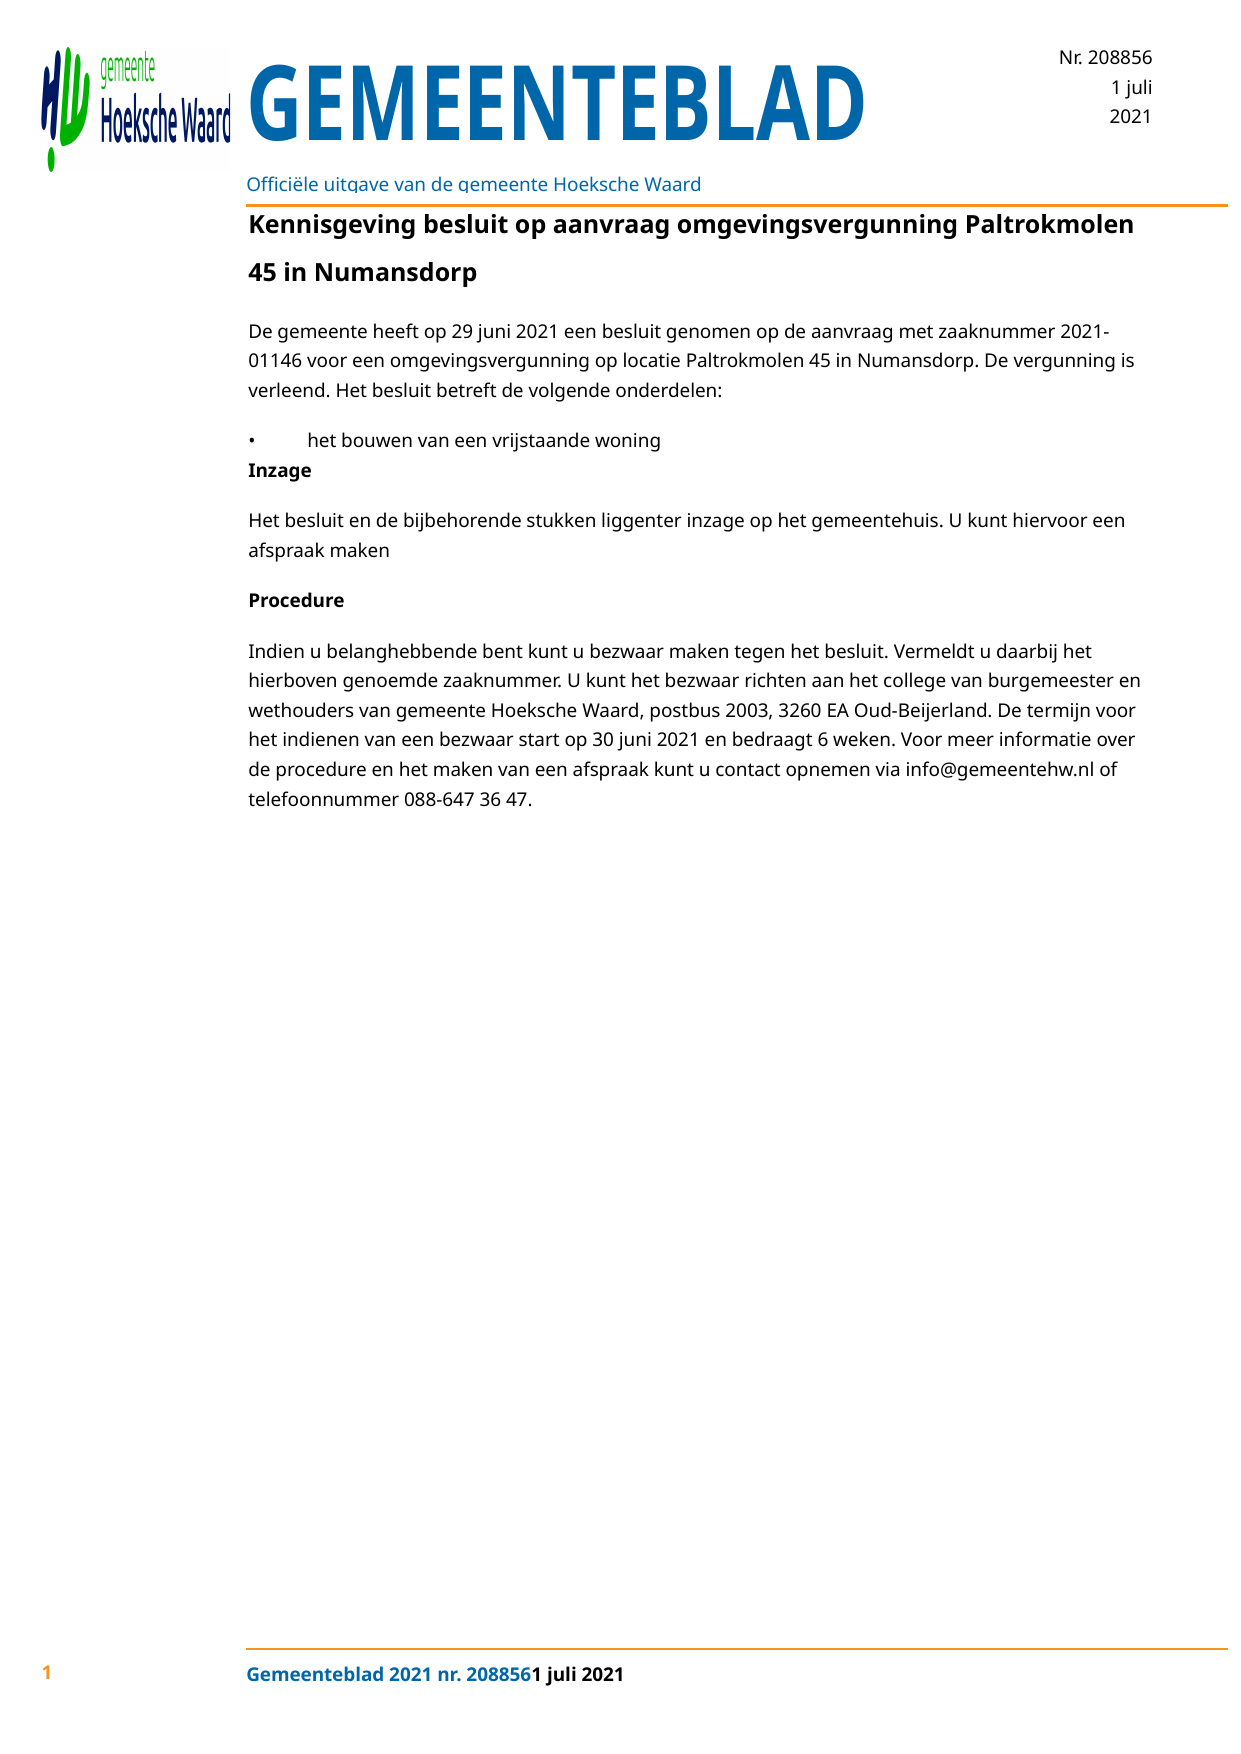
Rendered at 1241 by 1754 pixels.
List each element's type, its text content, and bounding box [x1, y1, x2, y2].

text De gemeente heeft op 29 juni 2021 een besluit genomen op de aanvraag met zaaknummer 2021-01146 voor een omgevingsvergunning op locatie Paltrokmolen 45 in Numansdorp. De vergunning is verleend. Het besluit betreft de volgende onderdelen: [248, 318, 1152, 403]
text Kennisgeving besluit op aanvraag omgevingsvergunning Paltrokmolen 45 in Numansdorp [248, 207, 1152, 288]
text Het besluit en de bijbehorende stukken liggenter inzage op het gemeentehuis. U kunt hiervoor een afspraak maken [248, 507, 1152, 563]
text Procedure [248, 587, 1152, 613]
text Inzage [248, 457, 1152, 483]
list het bouwen van een vrijstaande woning [248, 427, 1152, 453]
picture [41, 47, 231, 172]
text Indien u belanghebbende bent kunt u bezwaar maken tegen het besluit. Vermeldt u daarbij het hierboven genoemde zaaknummer. U kunt het bezwaar richten aan het college van burgemeester en wethouders van gemeente Hoeksche Waard, postbus 2003, 3260 EA Oud-Beijerland. De termijn voor het indienen van een bezwaar start op 30 juni 2021 en bedraagt 6 weken. Voor meer informatie over de procedure en het maken van een afspraak kunt u contact opnemen via info@gemeentehw.nl of telefoonnummer 088-647 36 47. [248, 638, 1152, 812]
